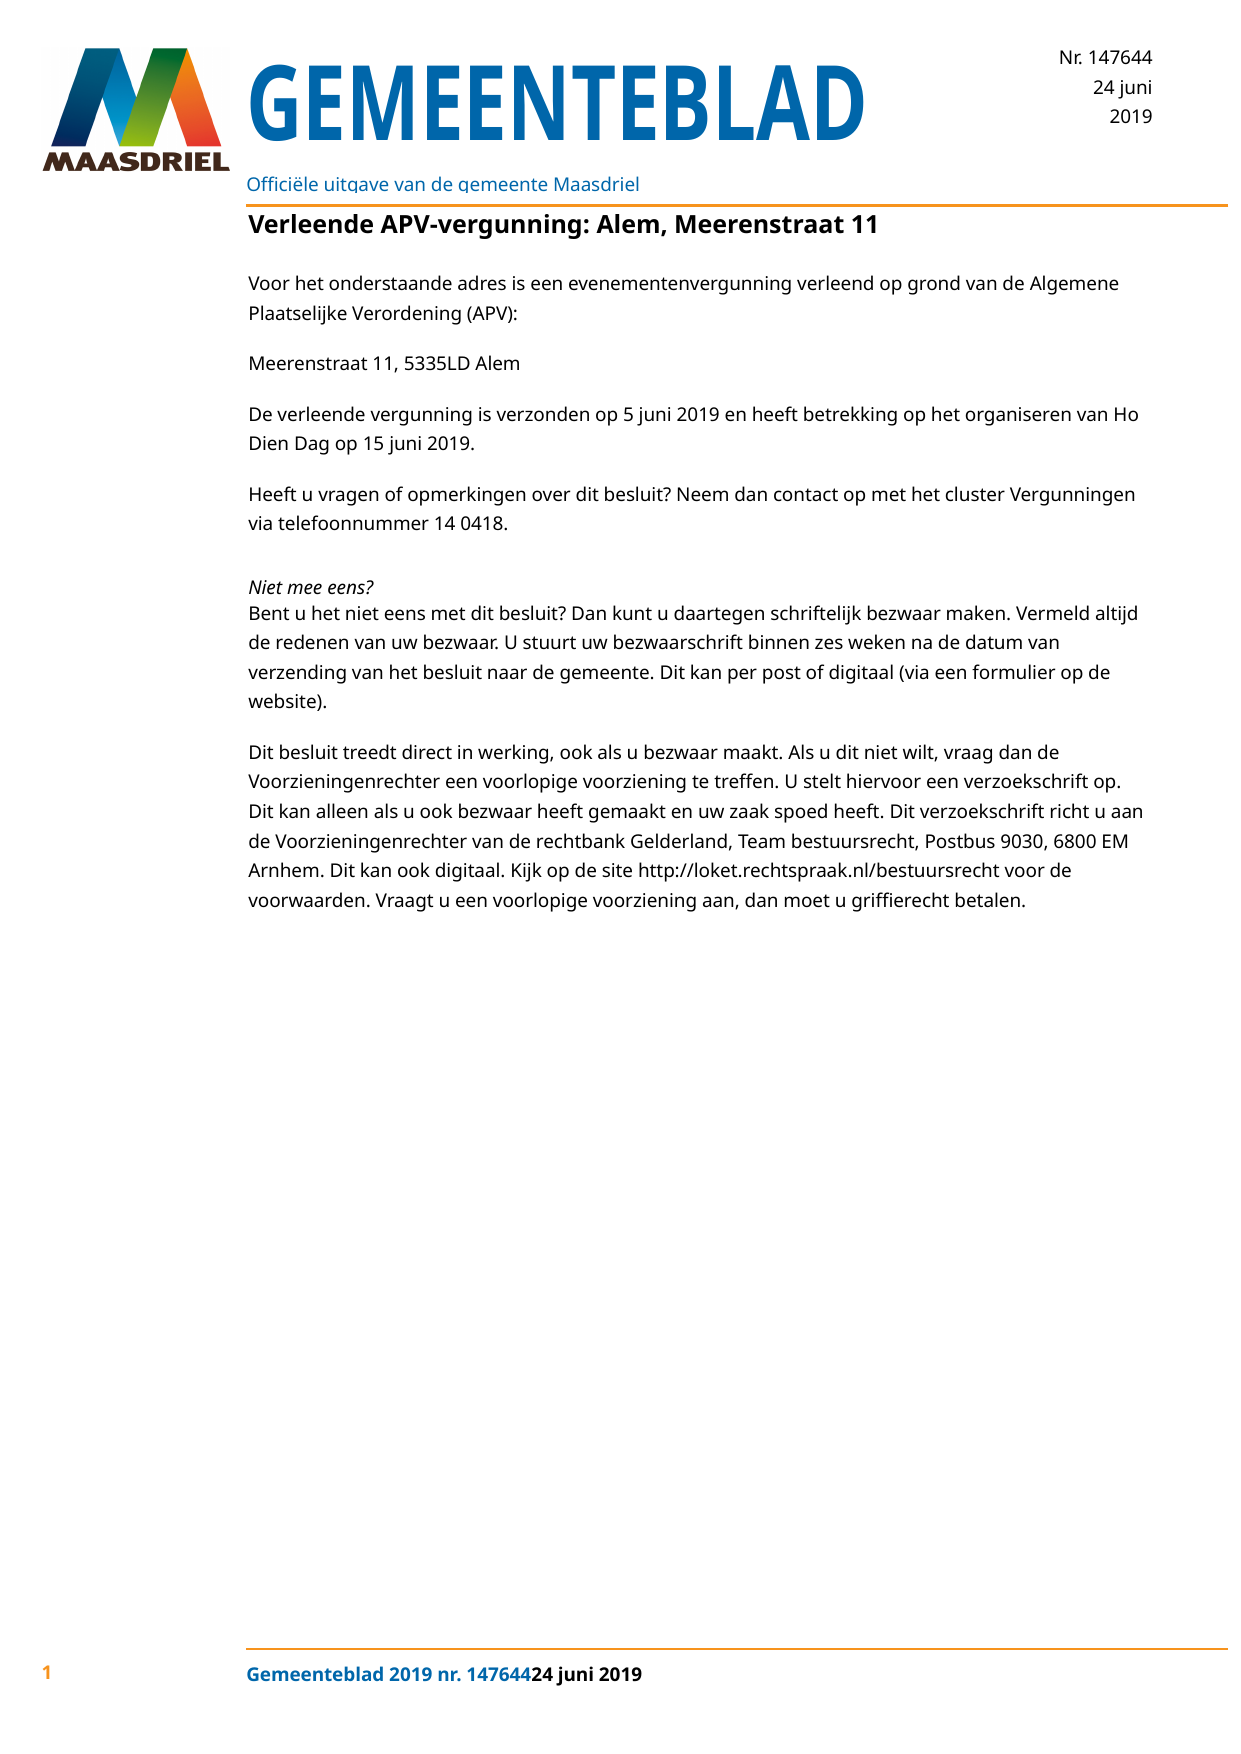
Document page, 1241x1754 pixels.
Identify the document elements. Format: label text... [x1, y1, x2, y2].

text Bent u het niet eens met dit besluit? Dan kunt u daartegen schriftelijk bezwaar maken. Vermeld altijd de redenen van uw bezwaar. U stuurt uw bezwaarschrift binnen zes weken na de datum van verzending van het besluit naar de gemeente. Dit kan per post of digitaal (via een formulier op de website). [248, 600, 1152, 714]
text Dit besluit treedt direct in werking, ook als u bezwaar maakt. Als u dit niet wilt, vraag dan de Voorzieningenrechter een voorlopige voorziening te treffen. U stelt hiervoor een verzoekschrift op. Dit kan alleen als u ook bezwaar heeft gemaakt en uw zaak spoed heeft. Dit verzoekschrift richt u aan de Voorzieningenrechter van de rechtbank Gelderland, Team bestuursrecht, Postbus 9030, 6800 EM Arnhem. Dit kan ook digitaal. Kijk op de site http://loket.rechtspraak.nl/bestuursrecht voor de voorwaarden. Vraagt u een voorlopige voorziening aan, dan moet u griffierecht betalen. [248, 739, 1152, 913]
picture [41, 47, 231, 172]
text Niet mee eens? [248, 574, 1152, 600]
text Verleende APV-vergunning: Alem, Meerenstraat 11 [248, 207, 1152, 241]
text De verleende vergunning is verzonden op 5 juni 2019 en heeft betrekking op het organiseren van Ho Dien Dag op 15 juni 2019. [248, 401, 1152, 456]
text Meerenstraat 11, 5335LD Alem [248, 350, 1152, 376]
text Heeft u vragen of opmerkingen over dit besluit? Neem dan contact op met het cluster Vergunningen via telefoonnummer 14 0418. [248, 481, 1152, 536]
text Voor het onderstaande adres is een evenementenvergunning verleend op grond van de Algemene Plaatselijke Verordening (APV): [248, 270, 1152, 326]
